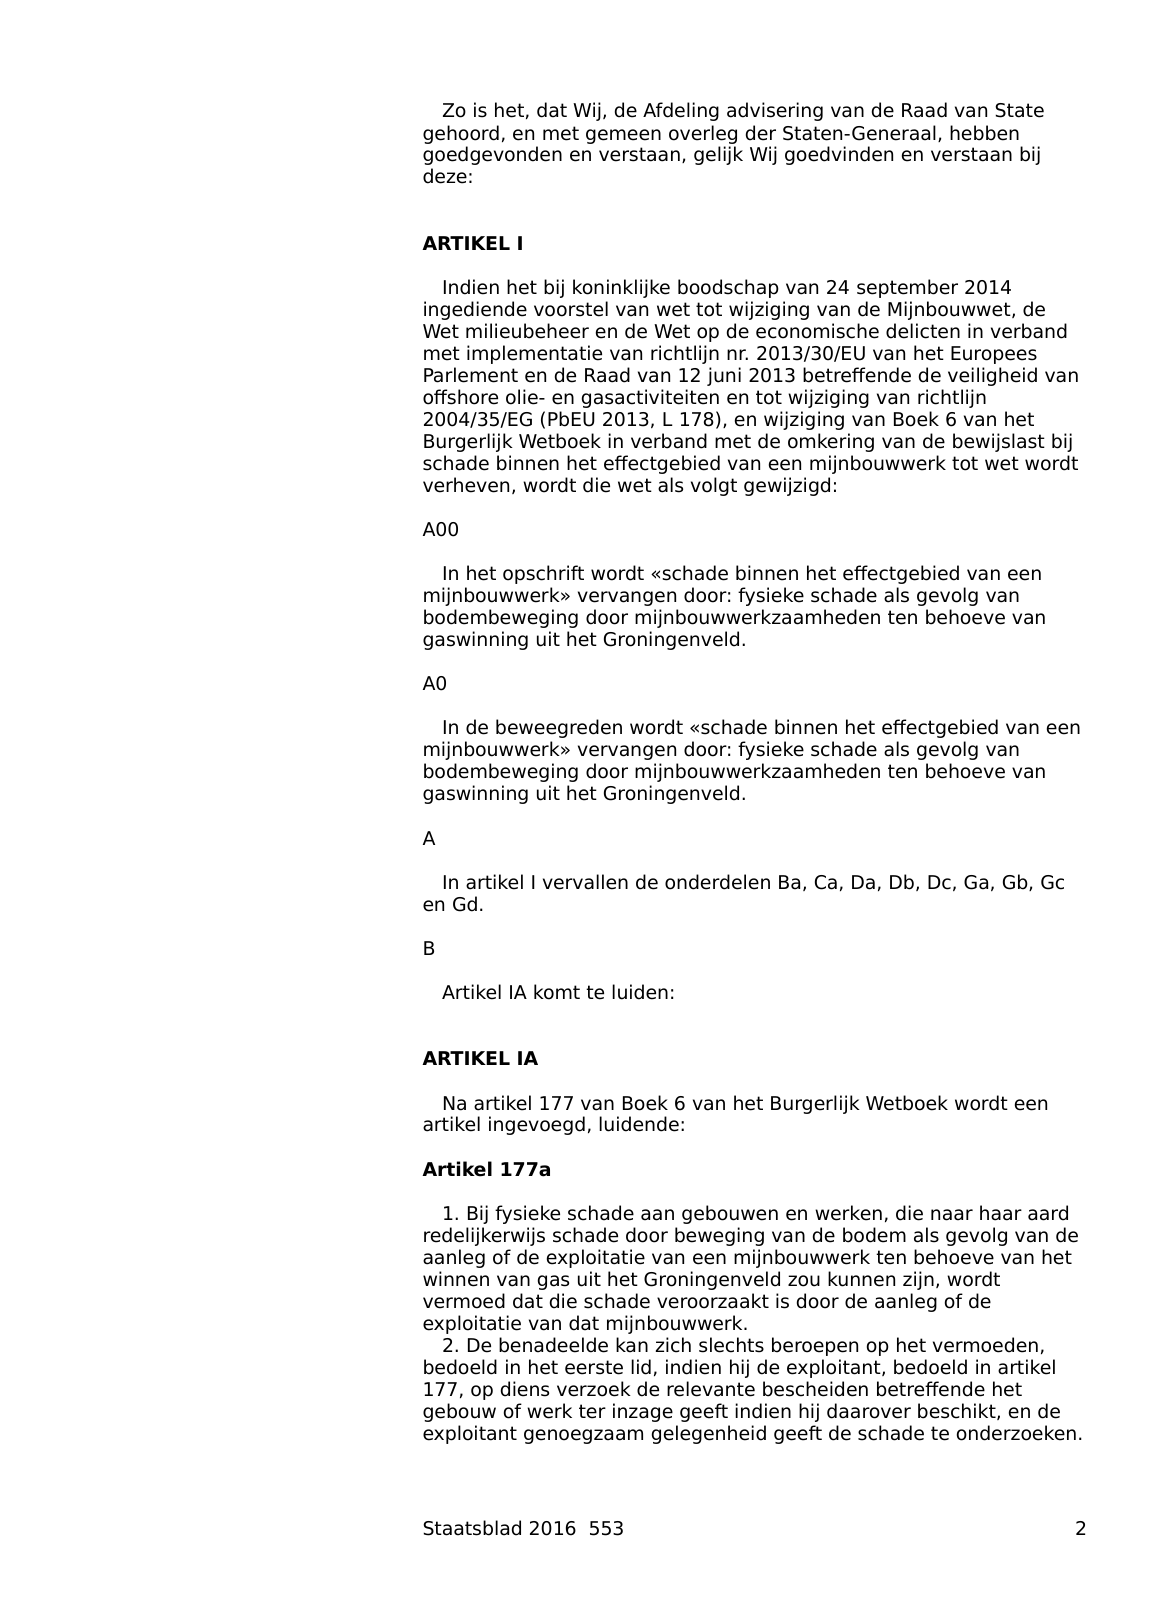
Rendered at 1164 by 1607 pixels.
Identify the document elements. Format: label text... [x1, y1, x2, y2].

text A [422, 827, 1087, 849]
text A00 [422, 519, 1087, 541]
subtitle ARTIKEL IA [422, 1048, 1087, 1070]
text In artikel I vervallen de onderdelen Ba, Ca, Da, Db, Dc, Ga, Gb, Gc en Gd. [422, 872, 1087, 916]
text 1. Bij fysieke schade aan gebouwen en werken, die naar haar aard redelijkerwijs schade door beweging van de bodem als gevolg van de aanleg of de exploitatie van een mijnbouwwerk ten behoeve van het winnen van gas uit het Groningenveld zou kunnen zijn, wordt vermoed dat die schade veroorzaakt is door de aanleg of de exploitatie van dat mijnbouwwerk. [422, 1203, 1087, 1334]
text Zo is het, dat Wij, de Afdeling advisering van de Raad van State gehoord, en met gemeen overleg der Staten-Generaal, hebben goedgevonden en verstaan, gelijk Wij goedvinden en verstaan bij deze: [422, 100, 1087, 188]
text In de beweegreden wordt «schade binnen het effectgebied van een mijnbouwwerk» vervangen door: fysieke schade als gevolg van bodembeweging door mijnbouwwerkzaamheden ten behoeve van gaswinning uit het Groningenveld. [422, 717, 1087, 805]
text Indien het bij koninklijke boodschap van 24 september 2014 ingediende voorstel van wet tot wijziging van de Mijnbouwwet, de Wet milieubeheer en de Wet op de economische delicten in verband met implementatie van richtlijn nr. 2013/30/EU van het Europees Parlement en de Raad van 12 juni 2013 betreffende de veiligheid van offshore olie- en gasactiviteiten en tot wijziging van richtlijn 2004/35/EG (PbEU 2013, L 178), en wijziging van Boek 6 van het Burgerlijk Wetboek in verband met de omkering van de bewijslast bij schade binnen het effectgebied van een mijnbouwwerk tot wet wordt verheven, wordt die wet als volgt gewijzigd: [422, 277, 1087, 497]
text B [422, 938, 1087, 960]
text A0 [422, 673, 1087, 695]
text In het opschrift wordt «schade binnen het effectgebied van een mijnbouwwerk» vervangen door: fysieke schade als gevolg van bodembeweging door mijnbouwwerkzaamheden ten behoeve van gaswinning uit het Groningenveld. [422, 563, 1087, 651]
text Na artikel 177 van Boek 6 van het Burgerlijk Wetboek wordt een artikel ingevoegd, luidende: [422, 1092, 1087, 1136]
text Artikel IA komt te luiden: [422, 982, 1087, 1004]
subtitle Artikel 177a [422, 1158, 1087, 1181]
subtitle ARTIKEL I [422, 233, 1087, 255]
text 2. De benadeelde kan zich slechts beroepen op het vermoeden, bedoeld in het eerste lid, indien hij de exploitant, bedoeld in artikel 177, op diens verzoek de relevante bescheiden betreffende het gebouw of werk ter inzage geeft indien hij daarover beschikt, en de exploitant genoegzaam gelegenheid geeft de schade te onderzoeken. [422, 1334, 1087, 1444]
